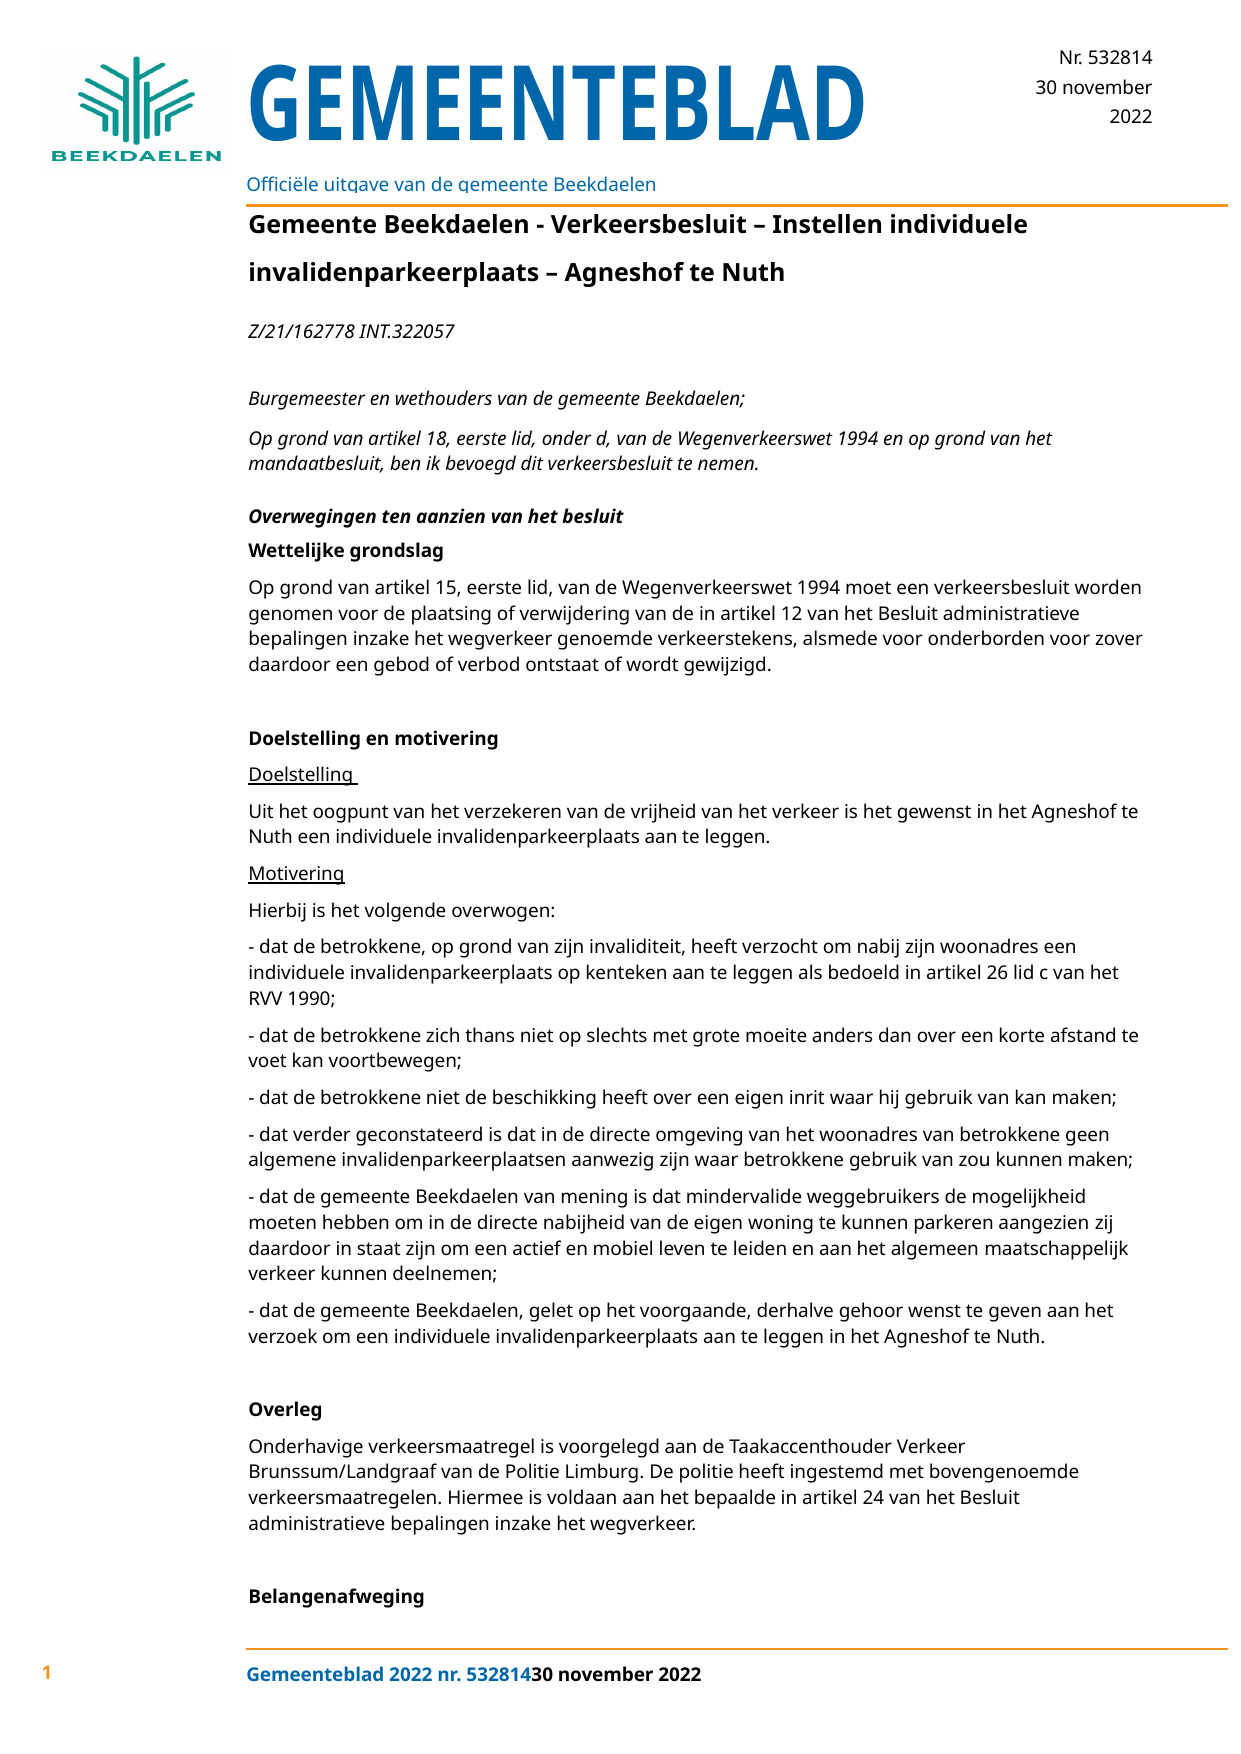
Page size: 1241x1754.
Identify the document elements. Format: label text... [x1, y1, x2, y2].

text Motivering [248, 860, 1152, 886]
text Burgemeester en wethouders van de gemeente Beekdaelen; [248, 386, 1152, 411]
text - dat de gemeente Beekdaelen, gelet op het voorgaande, derhalve gehoor wenst te geven aan het verzoek om een individuele invalidenparkeerplaats aan te leggen in het Agneshof te Nuth. [248, 1297, 1152, 1349]
text Op grond van artikel 18, eerste lid, onder d, van de Wegenverkeerswet 1994 en op grond van het mandaatbesluit, ben ik bevoegd dit verkeersbesluit te nemen. [248, 425, 1152, 476]
text Overleg [248, 1396, 1152, 1422]
text Belangenafweging [248, 1583, 1152, 1609]
text Z/21/162778 INT.322057 [248, 318, 1152, 344]
text Doelstelling en motivering [248, 725, 1152, 750]
text - dat de gemeente Beekdaelen van mening is dat mindervalide weggebruikers de mogelijkheid moeten hebben om in de directe nabijheid van de eigen woning te kunnen parkeren aangezien zij daardoor in staat zijn om een actief en mobiel leven te leiden en aan het algemeen maatschappelijk verkeer kunnen deelnemen; [248, 1183, 1152, 1286]
text Gemeente Beekdaelen - Verkeersbesluit – Instellen individuele invalidenparkeerplaats – Agneshof te Nuth [248, 207, 1152, 288]
text Op grond van artikel 15, eerste lid, van de Wegenverkeerswet 1994 moet een verkeersbesluit worden genomen voor de plaatsing of verwijdering van de in artikel 12 van het Besluit administratieve bepalingen inzake het wegverkeer genoemde verkeerstekens, alsmede voor onderborden voor zover daardoor een gebod of verbod ontstaat of wordt gewijzigd. [248, 574, 1152, 677]
picture [41, 47, 231, 172]
text Uit het oogpunt van het verzekeren van de vrijheid van het verkeer is het gewenst in het Agneshof te Nuth een individuele invalidenparkeerplaats aan te leggen. [248, 798, 1152, 849]
text - dat de betrokkene, op grond van zijn invaliditeit, heeft verzocht om nabij zijn woonadres een individuele invalidenparkeerplaats op kenteken aan te leggen als bedoeld in artikel 26 lid c van het RVV 1990; [248, 934, 1152, 1011]
text Doelstelling [248, 761, 1152, 787]
text - dat de betrokkene zich thans niet op slechts met grote moeite anders dan over een korte afstand te voet kan voortbewegen; [248, 1022, 1152, 1073]
text - dat de betrokkene niet de beschikking heeft over een eigen inrit waar hij gebruik van kan maken; [248, 1084, 1152, 1110]
text Hierbij is het volgende overwogen: [248, 897, 1152, 923]
text - dat verder geconstateerd is dat in de directe omgeving van het woonadres van betrokkene geen algemene invalidenparkeerplaatsen aanwezig zijn waar betrokkene gebruik van zou kunnen maken; [248, 1121, 1152, 1172]
text Onderhavige verkeersmaatregel is voorgelegd aan de Taakaccenthouder Verkeer Brunssum/Landgraaf van de Politie Limburg. De politie heeft ingestemd met bovengenoemde verkeersmaatregelen. Hiermee is voldaan aan het bepaalde in artikel 24 van het Besluit administratieve bepalingen inzake het wegverkeer. [248, 1433, 1152, 1536]
text Wettelijke grondslag [248, 537, 1152, 563]
text Overwegingen ten aanzien van het besluit [248, 503, 1152, 529]
